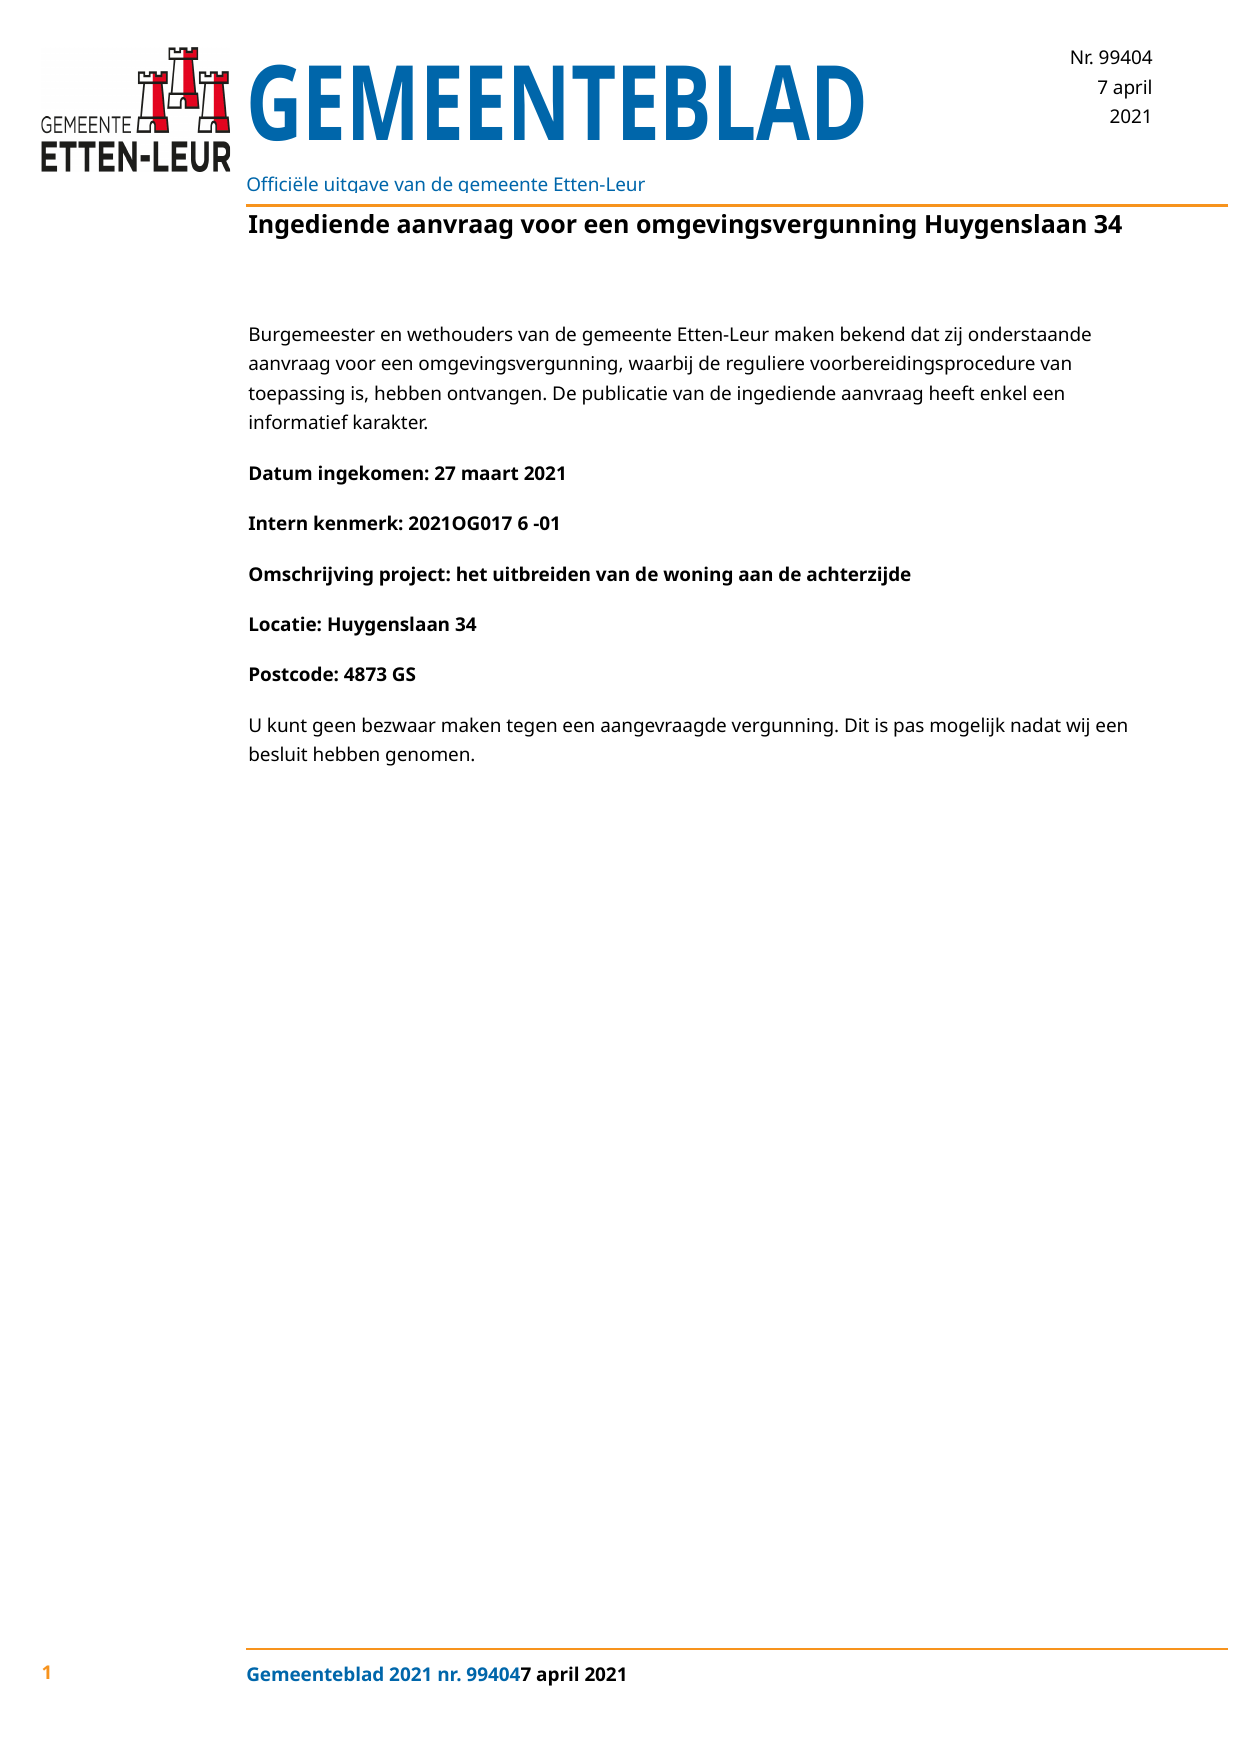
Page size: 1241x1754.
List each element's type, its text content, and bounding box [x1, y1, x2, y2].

text Omschrijving project: het uitbreiden van de woning aan de achterzijde [248, 561, 1152, 586]
picture [41, 47, 231, 172]
text Locatie: Huygenslaan 34 [248, 611, 1152, 637]
text Datum ingekomen: 27 maart 2021 [248, 460, 1152, 486]
text Ingediende aanvraag voor een omgevingsvergunning Huygenslaan 34 [248, 207, 1152, 241]
text U kunt geen bezwaar maken tegen een aangevraagde vergunning. Dit is pas mogelijk nadat wij een besluit hebben genomen. [248, 712, 1152, 767]
text Postcode: 4873 GS [248, 662, 1152, 687]
text Intern kenmerk: 2021OG017 6 -01 [248, 510, 1152, 536]
text Burgemeester en wethouders van de gemeente Etten-Leur maken bekend dat zij onderstaande aanvraag voor een omgevingsvergunning, waarbij de reguliere voorbereidingsprocedure van toepassing is, hebben ontvangen. De publicatie van de ingediende aanvraag heeft enkel een informatief karakter. [248, 321, 1152, 435]
